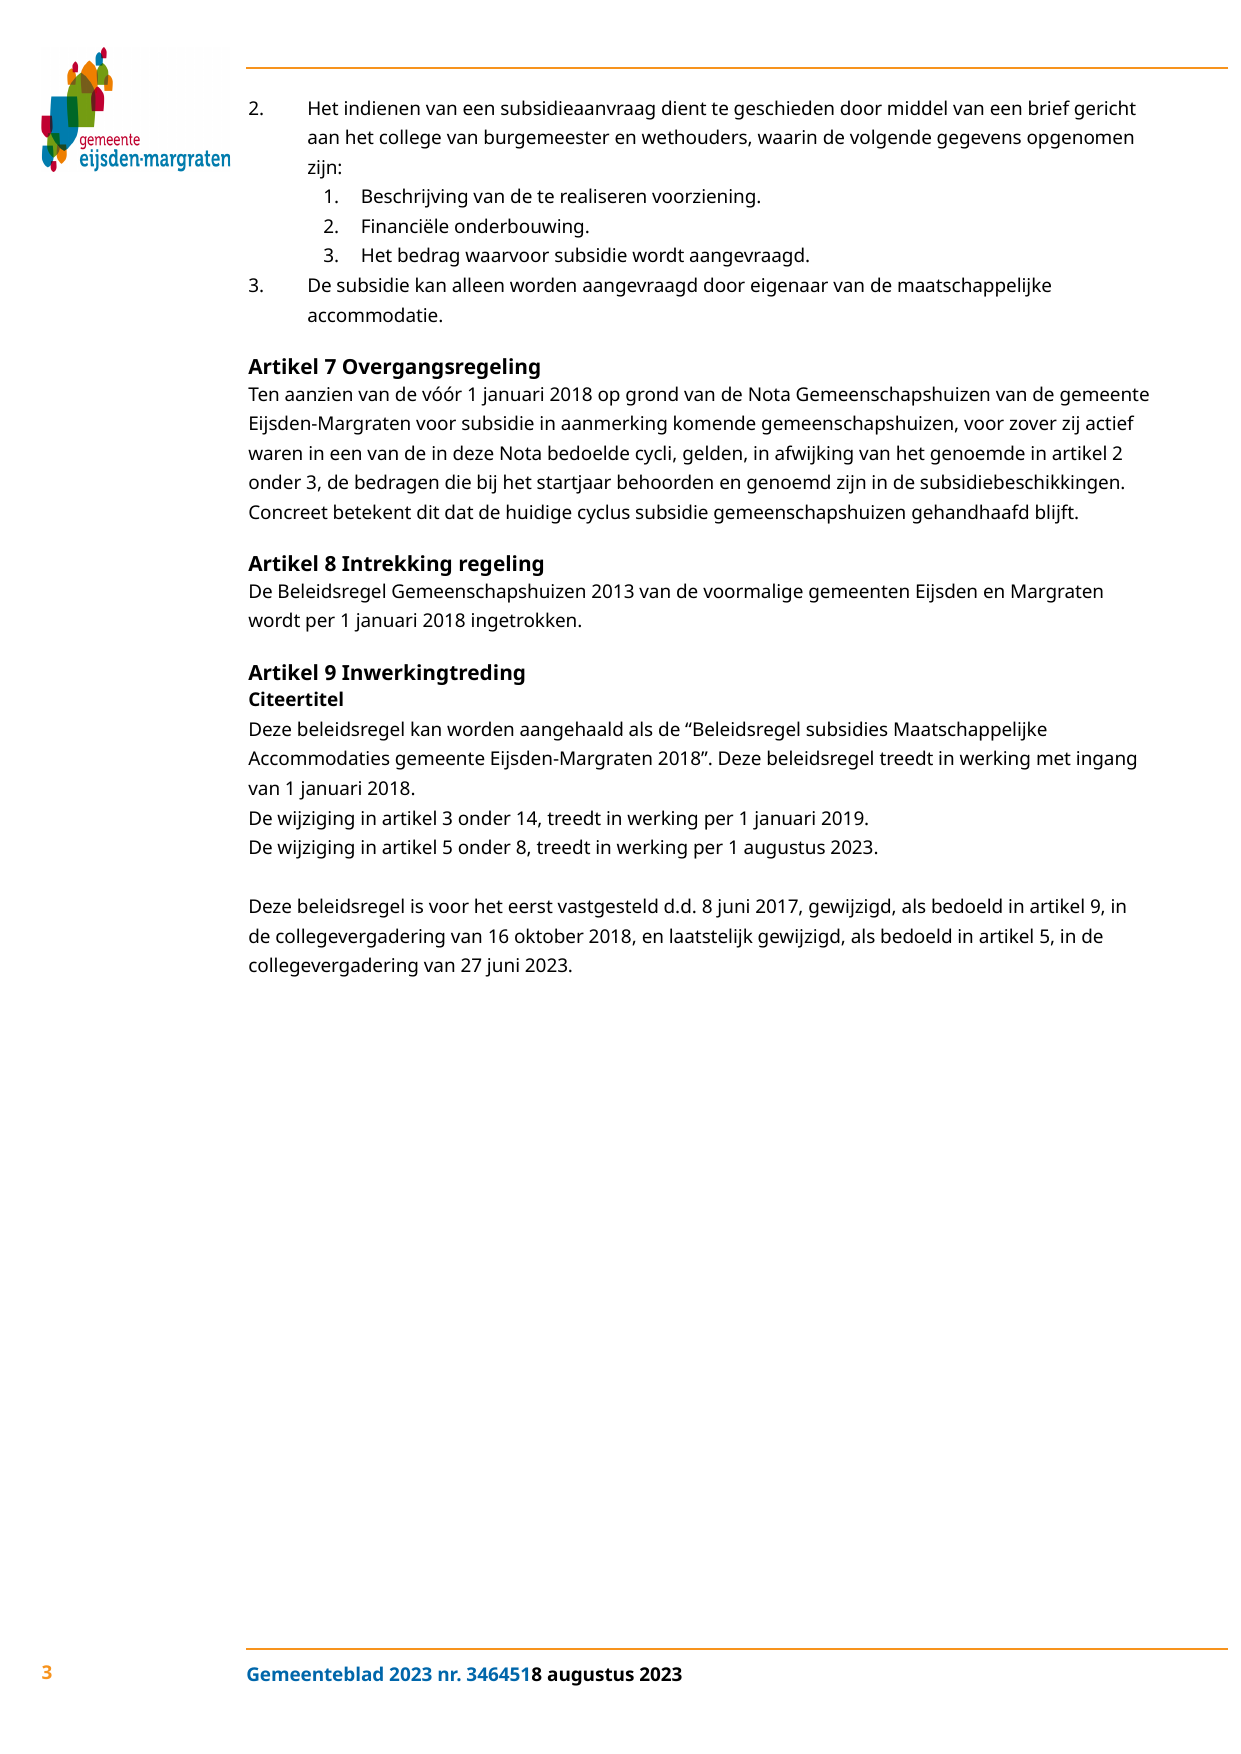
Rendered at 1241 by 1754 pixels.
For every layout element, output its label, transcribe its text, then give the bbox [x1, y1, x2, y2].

text Ten aanzien van de vóór 1 januari 2018 op grond van de Nota Gemeenschapshuizen van de gemeente Eijsden-Margraten voor subsidie in aanmerking komende gemeenschapshuizen, voor zover zij actief waren in een van de in deze Nota bedoelde cycli, gelden, in afwijking van het genoemde in artikel 2 onder 3, de bedragen die bij het startjaar behoorden en genoemd zijn in de subsidiebeschikkingen. Concreet betekent dit dat de huidige cyclus subsidie gemeenschapshuizen gehandhaafd blijft. [248, 381, 1152, 525]
text Citeertitel [248, 686, 1152, 712]
list De subsidie kan alleen worden aangevraagd door eigenaar van de maatschappelijke accommodatie. [248, 272, 1152, 328]
text Artikel 7 Overgangsregeling [248, 352, 1152, 381]
list Beschrijving van de te realiseren voorziening. [323, 183, 1152, 209]
text Artikel 8 Intrekking regeling [248, 549, 1152, 578]
text Deze beleidsregel is voor het eerst vastgesteld d.d. 8 juni 2017, gewijzigd, als bedoeld in artikel 9, in de collegevergadering van 16 oktober 2018, en laatstelijk gewijzigd, als bedoeld in artikel 5, in de collegevergadering van 27 juni 2023. [248, 893, 1152, 978]
text De Beleidsregel Gemeenschapshuizen 2013 van de voormalige gemeenten Eijsden en Margraten wordt per 1 januari 2018 ingetrokken. [248, 578, 1152, 633]
list Het indienen van een subsidieaanvraag dient te geschieden door middel van een brief gericht aan het college van burgemeester en wethouders, waarin de volgende gegevens opgenomen zijn: [248, 95, 1152, 180]
picture [41, 47, 231, 172]
list Het bedrag waarvoor subsidie wordt aangevraagd. [323, 243, 1152, 268]
text Artikel 9 Inwerkingtreding [248, 658, 1152, 686]
text Deze beleidsregel kan worden aangehaald als de “Beleidsregel subsidies Maatschappelijke Accommodaties gemeente Eijsden-Margraten 2018”. Deze beleidsregel treedt in werking met ingang van 1 januari 2018. [248, 716, 1152, 801]
list Financiële onderbouwing. [323, 213, 1152, 239]
text De wijziging in artikel 5 onder 8, treedt in werking per 1 augustus 2023. [248, 834, 1152, 860]
text De wijziging in artikel 3 onder 14, treedt in werking per 1 januari 2019. [248, 805, 1152, 830]
